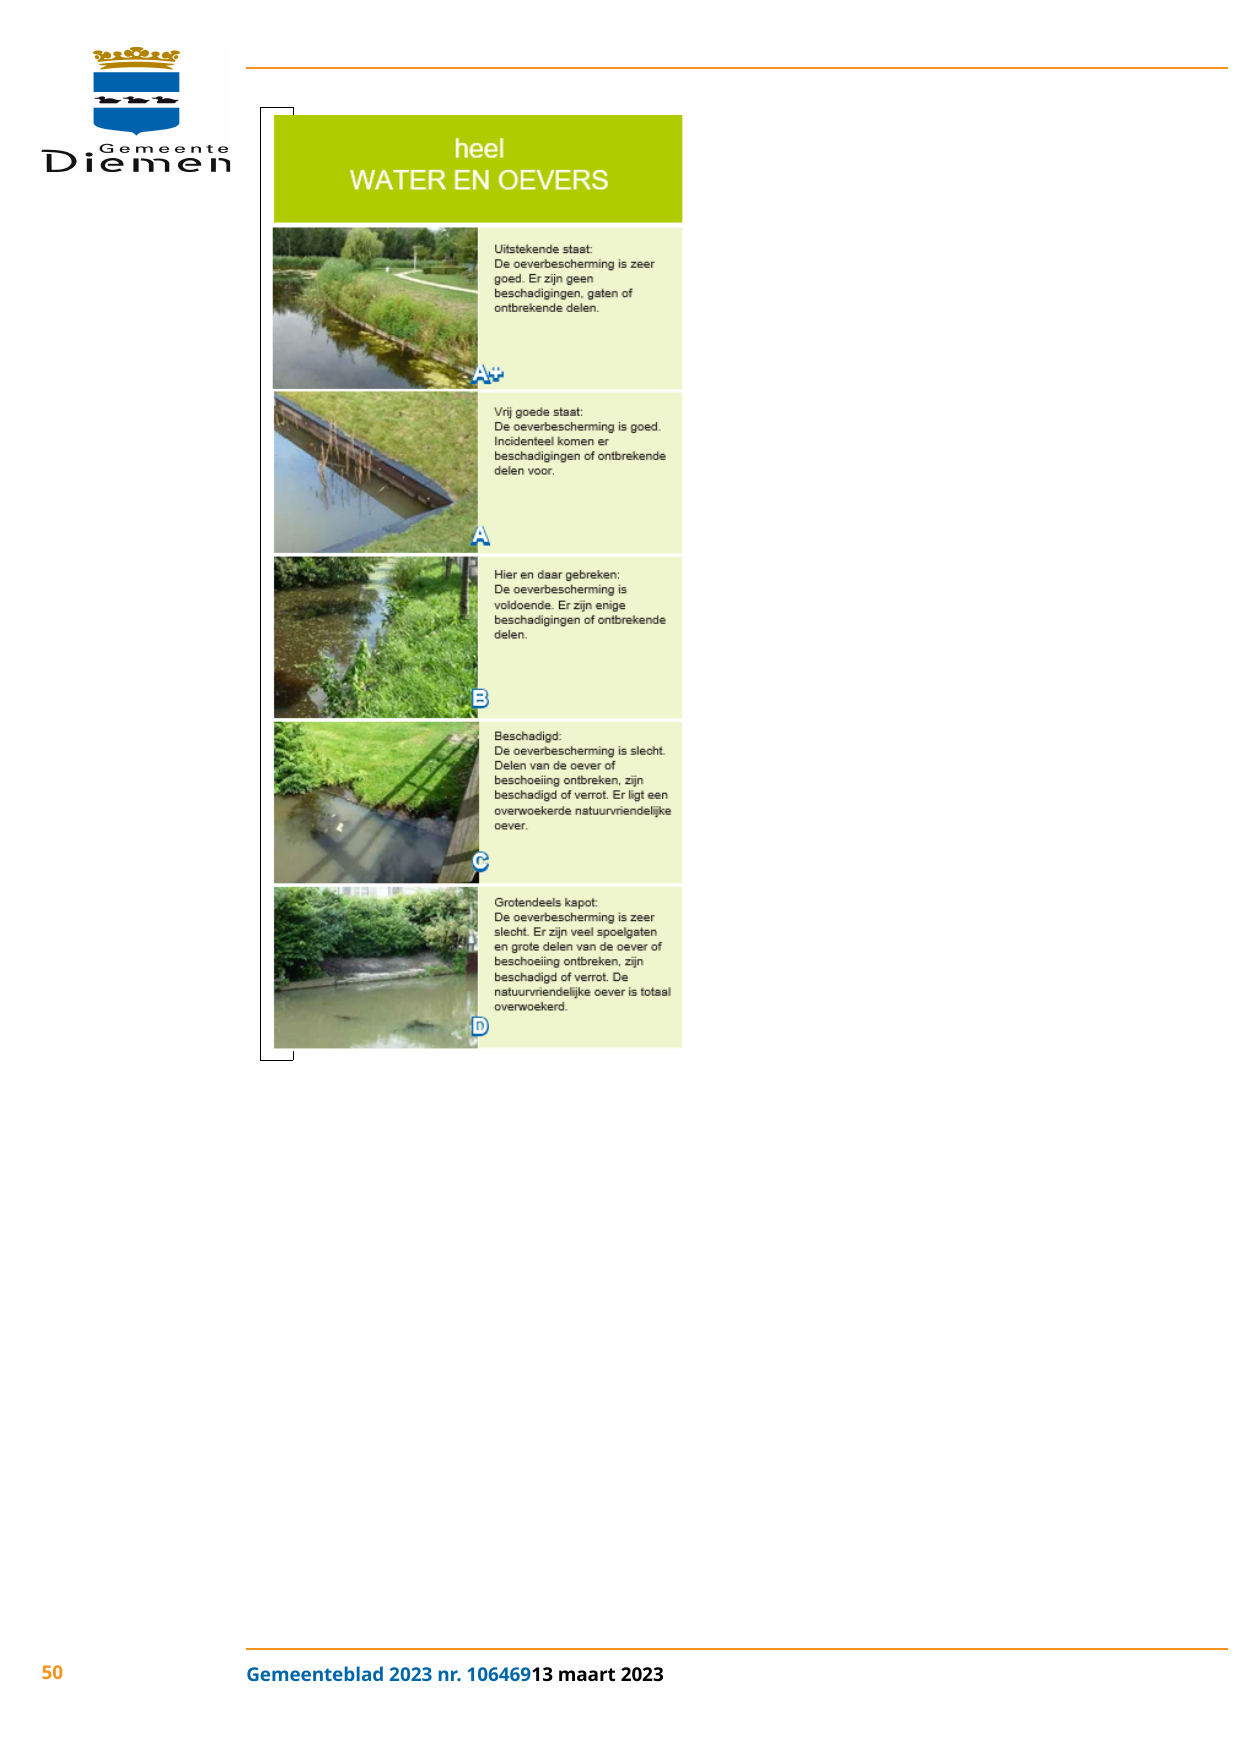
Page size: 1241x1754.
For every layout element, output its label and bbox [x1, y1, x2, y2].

picture [268, 115, 683, 1051]
picture [41, 47, 231, 172]
